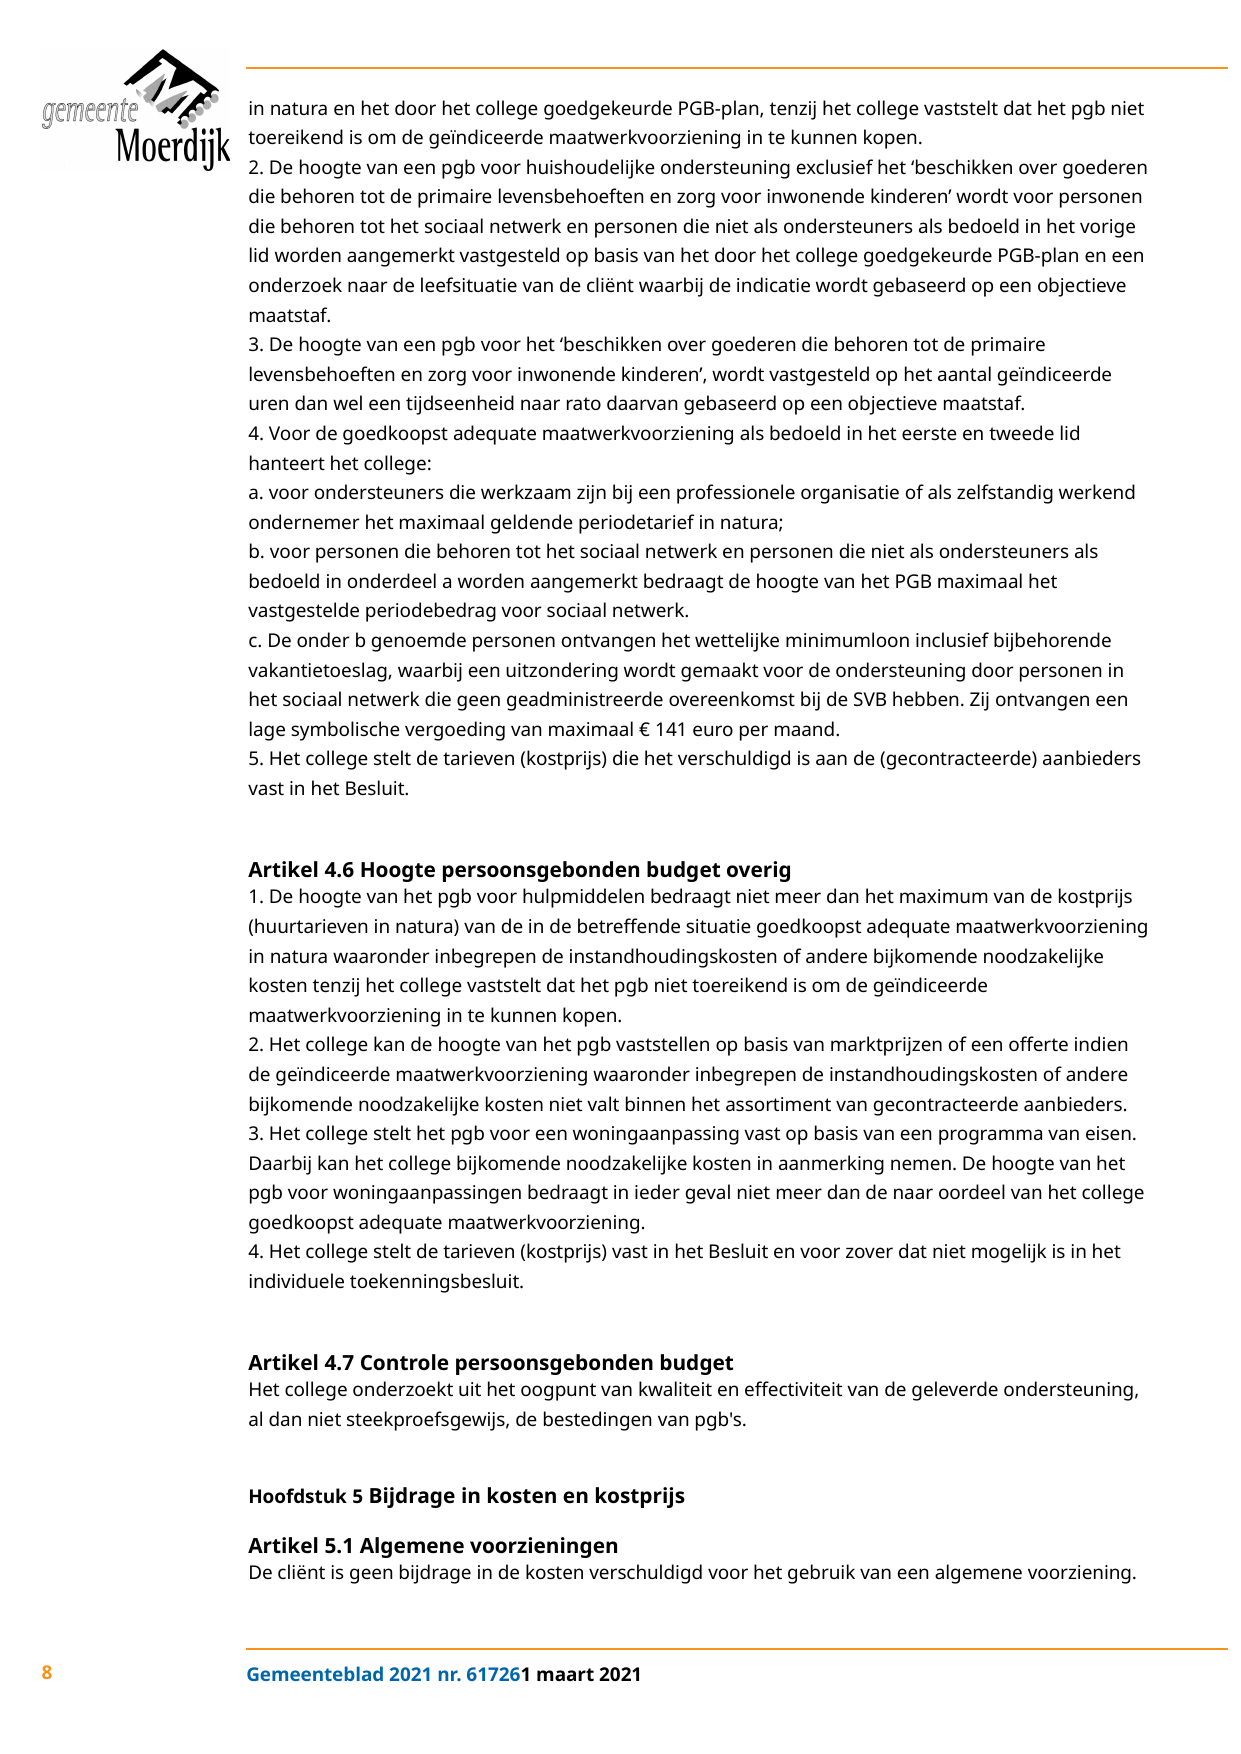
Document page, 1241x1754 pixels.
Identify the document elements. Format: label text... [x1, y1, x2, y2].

text 2. Het college kan de hoogte van het pgb vaststellen op basis van marktprijzen of een offerte indien de geïndiceerde maatwerkvoorziening waaronder inbegrepen de instandhoudingskosten of andere bijkomende noodzakelijke kosten niet valt binnen het assortiment van gecontracteerde aanbieders. [248, 1032, 1152, 1116]
text Het college onderzoekt uit het oogpunt van kwaliteit en effectiviteit van de geleverde ondersteuning, al dan niet steekproefsgewijs, de bestedingen van pgb's. [248, 1377, 1152, 1432]
text in natura en het door het college goedgekeurde PGB-plan, tenzij het college vaststelt dat het pgb niet toereikend is om de geïndiceerde maatwerkvoorziening in te kunnen kopen. [248, 95, 1152, 150]
text 2. De hoogte van een pgb voor huishoudelijke ondersteuning exclusief het ‘beschikken over goederen die behoren tot de primaire levensbehoeften en zorg voor inwonende kinderen’ wordt voor personen die behoren tot het sociaal netwerk en personen die niet als ondersteuners als bedoeld in het vorige lid worden aangemerkt vastgesteld op basis van het door het college goedgekeurde PGB-plan en een onderzoek naar de leefsituatie van de cliënt waarbij de indicatie wordt gebaseerd op een objectieve maatstaf. [248, 154, 1152, 328]
text Artikel 4.6 Hoogte persoonsgebonden budget overig [248, 855, 1152, 884]
text Hoofdstuk 5 Bijdrage in kosten en kostprijs [248, 1481, 1152, 1510]
picture [41, 47, 231, 172]
text a. voor ondersteuners die werkzaam zijn bij een professionele organisatie of als zelfstandig werkend ondernemer het maximaal geldende periodetarief in natura; [248, 479, 1152, 535]
text c. De onder b genoemde personen ontvangen het wettelijke minimumloon inclusief bijbehorende vakantietoeslag, waarbij een uitzondering wordt gemaakt voor de ondersteuning door personen in het sociaal netwerk die geen geadministreerde overeenkomst bij de SVB hebben. Zij ontvangen een lage symbolische vergoeding van maximaal € 141 euro per maand. [248, 627, 1152, 742]
text 4. Het college stelt de tarieven (kostprijs) vast in het Besluit en voor zover dat niet mogelijk is in het individuele toekenningsbesluit. [248, 1239, 1152, 1294]
text 1. De hoogte van het pgb voor hulpmiddelen bedraagt niet meer dan het maximum van de kostprijs (huurtarieven in natura) van de in de betreffende situatie goedkoopst adequate maatwerkvoorziening in natura waaronder inbegrepen de instandhoudingskosten of andere bijkomende noodzakelijke kosten tenzij het college vaststelt dat het pgb niet toereikend is om de geïndiceerde maatwerkvoorziening in te kunnen kopen. [248, 884, 1152, 1028]
text 4. Voor de goedkoopst adequate maatwerkvoorziening als bedoeld in het eerste en tweede lid hanteert het college: [248, 420, 1152, 476]
text 3. De hoogte van een pgb voor het ‘beschikken over goederen die behoren tot de primaire levensbehoeften en zorg voor inwonende kinderen’, wordt vastgesteld op het aantal geïndiceerde uren dan wel een tijdseenheid naar rato daarvan gebaseerd op een objectieve maatstaf. [248, 331, 1152, 416]
text De cliënt is geen bijdrage in de kosten verschuldigd voor het gebruik van een algemene voorziening. [248, 1559, 1152, 1585]
text 5. Het college stelt de tarieven (kostprijs) die het verschuldigd is aan de (gecontracteerde) aanbieders vast in het Besluit. [248, 746, 1152, 801]
text Artikel 4.7 Controle persoonsgebonden budget [248, 1348, 1152, 1377]
text b. voor personen die behoren tot het sociaal netwerk en personen die niet als ondersteuners als bedoeld in onderdeel a worden aangemerkt bedraagt de hoogte van het PGB maximaal het vastgestelde periodebedrag voor sociaal netwerk. [248, 538, 1152, 623]
text Artikel 5.1 Algemene voorzieningen [248, 1531, 1152, 1559]
text 3. Het college stelt het pgb voor een woningaanpassing vast op basis van een programma van eisen. Daarbij kan het college bijkomende noodzakelijke kosten in aanmerking nemen. De hoogte van het pgb voor woningaanpassingen bedraagt in ieder geval niet meer dan de naar oordeel van het college goedkoopst adequate maatwerkvoorziening. [248, 1120, 1152, 1235]
